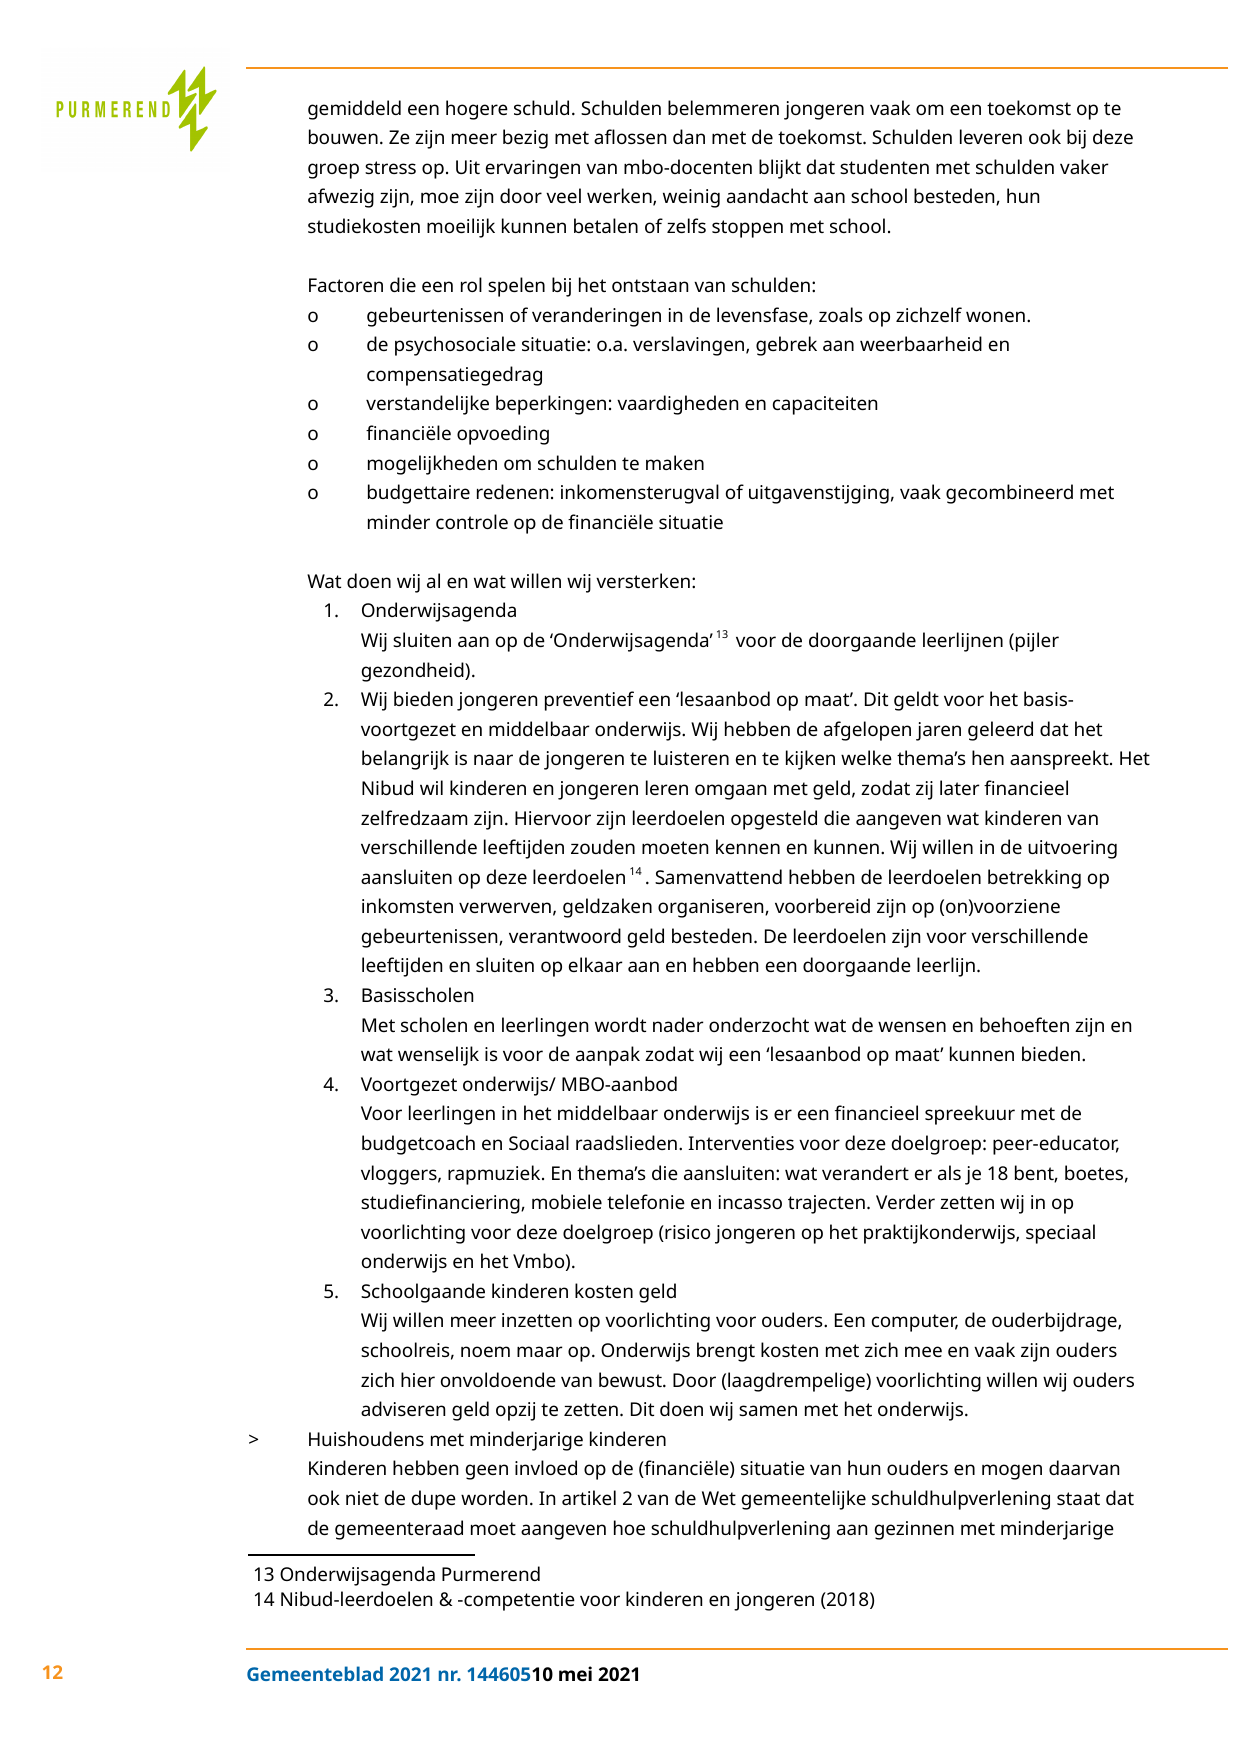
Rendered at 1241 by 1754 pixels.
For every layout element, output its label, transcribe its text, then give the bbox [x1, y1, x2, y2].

list gebeurtenissen of veranderingen in de levensfase, zoals op zichzelf wonen. [307, 302, 1152, 328]
list Wij bieden jongeren preventief een ‘lesaanbod op maat’. Dit geldt voor het basis-voortgezet en middelbaar onderwijs. Wij hebben de afgelopen jaren geleerd dat het belangrijk is naar de jongeren te luisteren en te kijken welke thema’s hen aanspreekt. Het Nibud wil kinderen en jongeren leren omgaan met geld, zodat zij later financieel zelfredzaam zijn. Hiervoor zijn leerdoelen opgesteld die aangeven wat kinderen van verschillende leeftijden zouden moeten kennen en kunnen. Wij willen in de uitvoering aansluiten op deze leerdoelen. Samenvattend hebben de leerdoelen betrekking op inkomsten verwerven, geldzaken organiseren, voorbereid zijn op (on)voorziene gebeurtenissen, verantwoord geld besteden. De leerdoelen zijn voor verschillende leeftijden en sluiten op elkaar aan en hebben een doorgaande leerlijn. [323, 686, 1152, 978]
list mogelijkheden om schulden te maken [307, 450, 1152, 476]
list Factoren die een rol spelen bij het ontstaan van schulden: [248, 272, 1152, 298]
list Voortgezet onderwijs/ MBO-aanbod [323, 1071, 1152, 1097]
list verstandelijke beperkingen: vaardigheden en capaciteiten [307, 391, 1152, 416]
list Voor leerlingen in het middelbaar onderwijs is er een financieel spreekuur met de budgetcoach en Sociaal raadslieden. Interventies voor deze doelgroep: peer-educator, vloggers, rapmuziek. En thema’s die aansluiten: wat verandert er als je 18 bent, boetes, studiefinanciering, mobiele telefonie en incasso trajecten. Verder zetten wij in op voorlichting voor deze doelgroep (risico jongeren op het praktijkonderwijs, speciaal onderwijs en het Vmbo). [323, 1101, 1152, 1274]
list budgettaire redenen: inkomensterugval of uitgavenstijging, vaak gecombineerd met minder controle op de financiële situatie [307, 479, 1152, 535]
list Huishoudens met minderjarige kinderen [248, 1426, 1152, 1452]
list financiële opvoeding [307, 420, 1152, 446]
list de psychosociale situatie: o.a. verslavingen, gebrek aan weerbaarheid en compensatiegedrag [307, 331, 1152, 387]
picture [41, 47, 231, 172]
list Wij sluiten aan op de ‘Onderwijsagenda’ voor de doorgaande leerlijnen (pijler gezondheid). [323, 627, 1152, 683]
list Onderwijsagenda [323, 598, 1152, 623]
list Wij willen meer inzetten op voorlichting voor ouders. Een computer, de ouderbijdrage, schoolreis, noem maar op. Onderwijs brengt kosten met zich mee en vaak zijn ouders zich hier onvoldoende van bewust. Door (laagdrempelige) voorlichting willen wij ouders adviseren geld opzij te zetten. Dit doen wij samen met het onderwijs. [323, 1308, 1152, 1422]
list gemiddeld een hogere schuld. Schulden belemmeren jongeren vaak om een toekomst op te bouwen. Ze zijn meer bezig met aflossen dan met de toekomst. Schulden leveren ook bij deze groep stress op. Uit ervaringen van mbo-docenten blijkt dat studenten met schulden vaker afwezig zijn, moe zijn door veel werken, weinig aandacht aan school besteden, hun studiekosten moeilijk kunnen betalen of zelfs stoppen met school. [248, 95, 1152, 239]
list Nibud-leerdoelen & -competentie voor kinderen en jongeren (2018) [248, 1586, 1152, 1612]
list Kinderen hebben geen invloed op de (financiële) situatie van hun ouders en mogen daarvan ook niet de dupe worden. In artikel 2 van de Wet gemeentelijke schuldhulpverlening staat dat de gemeenteraad moet aangeven hoe schuldhulpverlening aan gezinnen met minderjarige [248, 1456, 1152, 1541]
list Wat doen wij al en wat willen wij versterken: [248, 568, 1152, 594]
list Onderwijsagenda Purmerend [248, 1561, 1152, 1586]
list Basisscholen [323, 982, 1152, 1008]
list Schoolgaande kinderen kosten geld [323, 1278, 1152, 1304]
list Met scholen en leerlingen wordt nader onderzocht wat de wensen en behoeften zijn en wat wenselijk is voor de aanpak zodat wij een ‘lesaanbod op maat’ kunnen bieden. [323, 1012, 1152, 1067]
